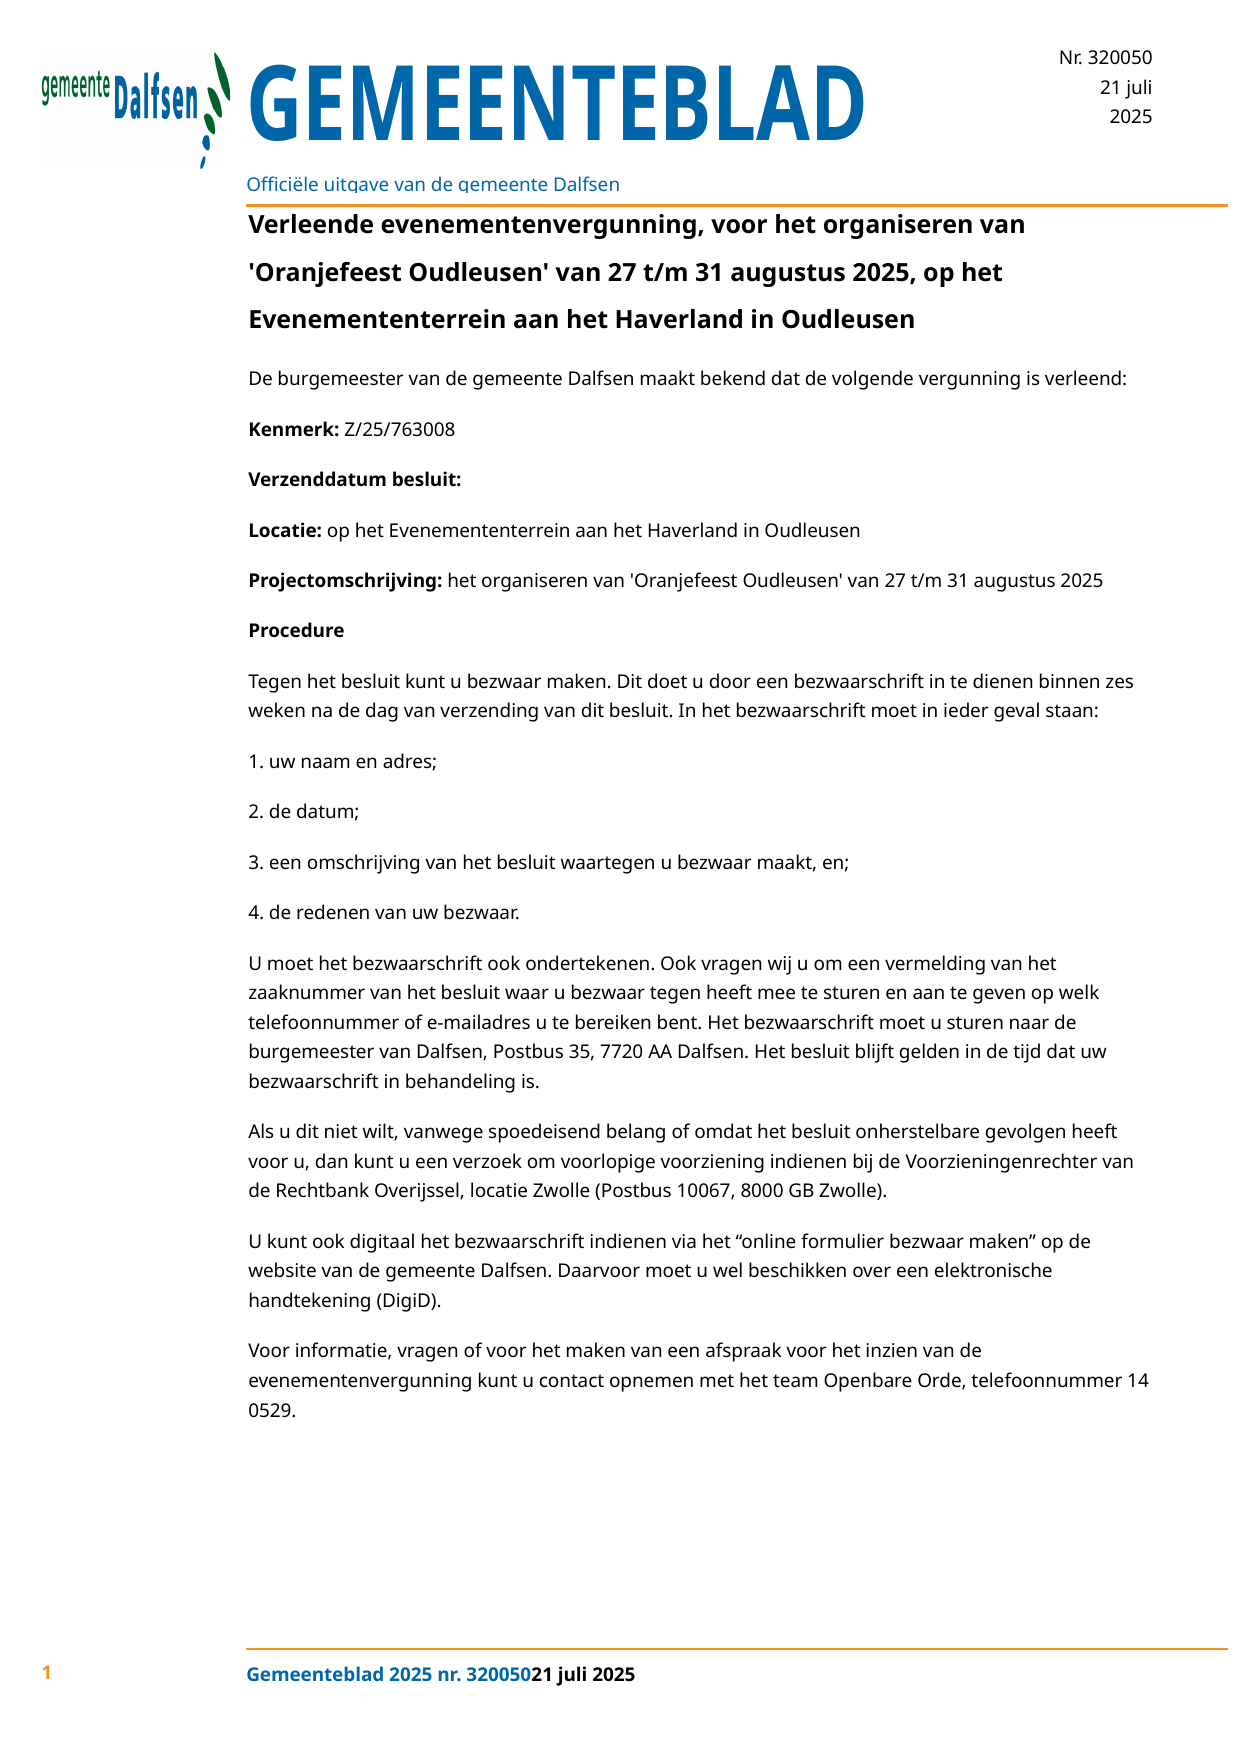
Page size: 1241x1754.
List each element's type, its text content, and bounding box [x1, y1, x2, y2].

text 3. een omschrijving van het besluit waartegen u bezwaar maakt, en; [248, 849, 1152, 874]
text U moet het bezwaarschrift ook ondertekenen. Ook vragen wij u om een vermelding van het zaaknummer van het besluit waar u bezwaar tegen heeft mee te sturen en aan te geven op welk telefoonnummer of e-mailadres u te bereiken bent. Het bezwaarschrift moet u sturen naar de burgemeester van Dalfsen, Postbus 35, 7720 AA Dalfsen. Het besluit blijft gelden in de tijd dat uw bezwaarschrift in behandeling is. [248, 950, 1152, 1094]
text Als u dit niet wilt, vanwege spoedeisend belang of omdat het besluit onherstelbare gevolgen heeft voor u, dan kunt u een verzoek om voorlopige voorziening indienen bij de Voorzieningenrechter van de Rechtbank Overijssel, locatie Zwolle (Postbus 10067, 8000 GB Zwolle). [248, 1118, 1152, 1203]
text Verleende evenementenvergunning, voor het organiseren van 'Oranjefeest Oudleusen' van 27 t/m 31 augustus 2025, op het Evenemententerrein aan het Haverland in Oudleusen [248, 207, 1152, 336]
text Locatie: op het Evenemententerrein aan het Haverland in Oudleusen [248, 517, 1152, 542]
text 1. uw naam en adres; [248, 748, 1152, 774]
text Voor informatie, vragen of voor het maken van een afspraak voor het inzien van de evenementenvergunning kunt u contact opnemen met het team Openbare Orde, telefoonnummer 14 0529. [248, 1338, 1152, 1422]
text Procedure [248, 618, 1152, 643]
text Verzenddatum besluit: [248, 466, 1152, 492]
picture [41, 47, 231, 172]
text Kenmerk: Z/25/763008 [248, 416, 1152, 442]
text Tegen het besluit kunt u bezwaar maken. Dit doet u door een bezwaarschrift in te dienen binnen zes weken na de dag van verzending van dit besluit. In het bezwaarschrift moet in ieder geval staan: [248, 668, 1152, 723]
text De burgemeester van de gemeente Dalfsen maakt bekend dat de volgende vergunning is verleend: [248, 366, 1152, 391]
text 4. de redenen van uw bezwaar. [248, 899, 1152, 925]
text U kunt ook digitaal het bezwaarschrift indienen via het “online formulier bezwaar maken” op de website van de gemeente Dalfsen. Daarvoor moet u wel beschikken over een elektronische handtekening (DigiD). [248, 1228, 1152, 1313]
text 2. de datum; [248, 798, 1152, 824]
text Projectomschrijving: het organiseren van 'Oranjefeest Oudleusen' van 27 t/m 31 augustus 2025 [248, 567, 1152, 593]
